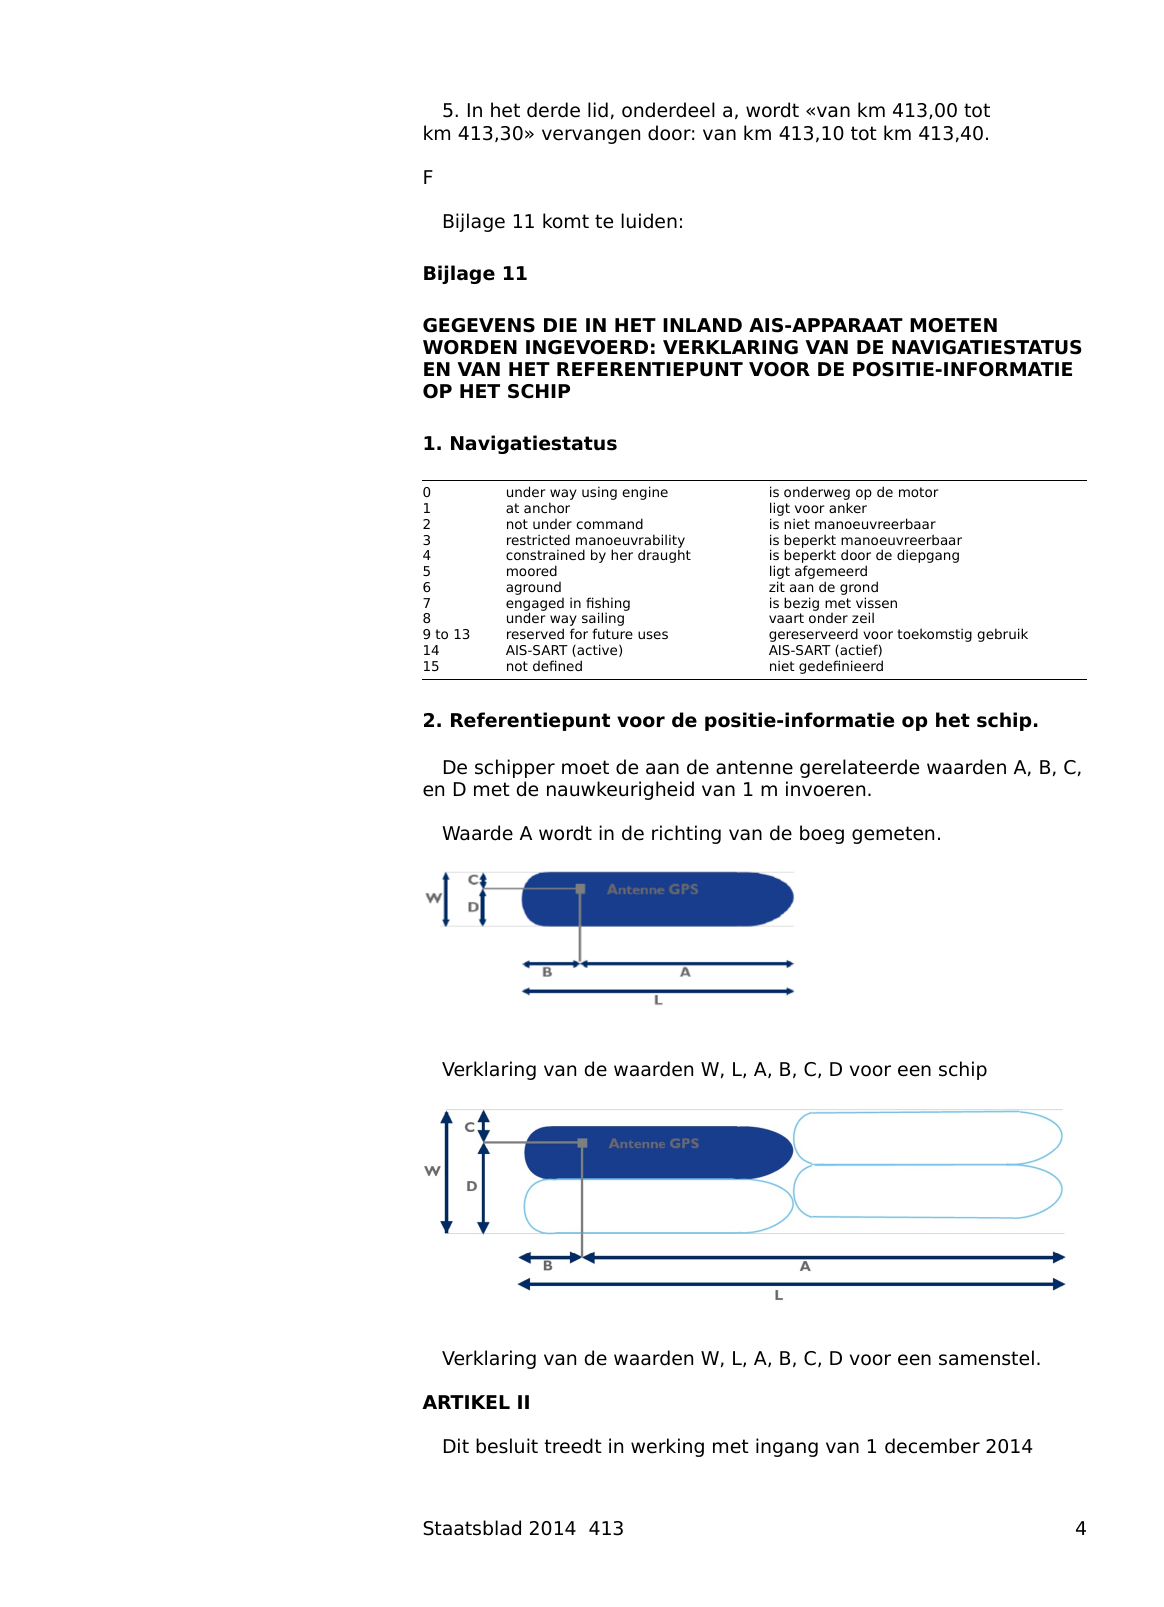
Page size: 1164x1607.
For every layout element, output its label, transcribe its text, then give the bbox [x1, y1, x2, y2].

table_cell aground [500, 580, 762, 595]
subtitle 2. Referentiepunt voor de positie-informatie op het schip. [422, 710, 1087, 732]
table_cell 4 [422, 548, 500, 564]
table_header is onderweg op de motor [763, 481, 1087, 501]
table_cell 1 [422, 501, 500, 517]
picture [422, 1103, 1072, 1304]
table_cell 14 [422, 643, 500, 658]
text Dit besluit treedt in werking met ingang van 1 december 2014 [422, 1436, 1087, 1458]
text Waarde A wordt in de richting van de boeg gemeten. [422, 823, 1087, 845]
table_cell under way sailing [500, 611, 762, 627]
subtitle Bijlage 11 [422, 263, 1087, 285]
text F [422, 167, 1087, 188]
text 5. In het derde lid, onderdeel a, wordt «van km 413,00 tot km 413,30» vervangen door: van km 413,10 tot km 413,40. [422, 100, 1087, 144]
subtitle ARTIKEL II [422, 1392, 1087, 1414]
table_cell restricted manoeuvrability [500, 533, 762, 548]
table_cell is beperkt manoeuvreerbaar [763, 533, 1087, 548]
table_cell 6 [422, 580, 500, 595]
table_header 0 [422, 481, 500, 501]
table_cell AIS-SART (actief) [763, 643, 1087, 658]
table_cell ligt voor anker [763, 501, 1087, 517]
table_cell AIS-SART (active) [500, 643, 762, 658]
table_cell 2 [422, 517, 500, 532]
table_cell moored [500, 564, 762, 580]
subtitle 1. Navigatiestatus [422, 433, 1087, 454]
table_cell 3 [422, 533, 500, 548]
text Verklaring van de waarden W, L, A, B, C, D voor een samenstel. [422, 1348, 1087, 1370]
table_cell vaart onder zeil [763, 611, 1087, 627]
text De schipper moet de aan de antenne gerelateerde waarden A, B, C, en D met de nauwkeurigheid van 1 m invoeren. [422, 757, 1087, 801]
subtitle GEGEVENS DIE IN HET INLAND AIS-APPARAAT MOETEN WORDEN INGEVOERD: VERKLARING VAN DE NAVIGATIESTATUS EN VAN HET REFERENTIEPUNT VOOR DE POSITIE-INFORMATIE OP HET SCHIP [422, 315, 1087, 403]
table_cell gereserveerd voor toekomstig gebruik [763, 627, 1087, 643]
text Bijlage 11 komt te luiden: [422, 211, 1087, 233]
table_cell is beperkt door de diepgang [763, 548, 1087, 564]
table_cell ligt afgemeerd [763, 564, 1087, 580]
table_cell 8 [422, 611, 500, 627]
table_cell zit aan de grond [763, 580, 1087, 595]
table_cell niet gedefinieerd [763, 658, 1087, 679]
table_header under way using engine [500, 481, 762, 501]
table_cell 5 [422, 564, 500, 580]
table_cell not defined [500, 658, 762, 679]
table_cell is bezig met vissen [763, 595, 1087, 611]
table_cell not under command [500, 517, 762, 532]
table_cell 15 [422, 658, 500, 679]
table_cell 7 [422, 595, 500, 611]
table_cell at anchor [500, 501, 762, 517]
table_cell engaged in fishing [500, 595, 762, 611]
text Verklaring van de waarden W, L, A, B, C, D voor een schip [422, 1059, 1087, 1081]
table_cell constrained by her draught [500, 548, 762, 564]
table_cell reserved for future uses [500, 627, 762, 643]
table_cell 9 to 13 [422, 627, 500, 643]
table_cell is niet manoeuvreerbaar [763, 517, 1087, 532]
picture [422, 867, 813, 1015]
